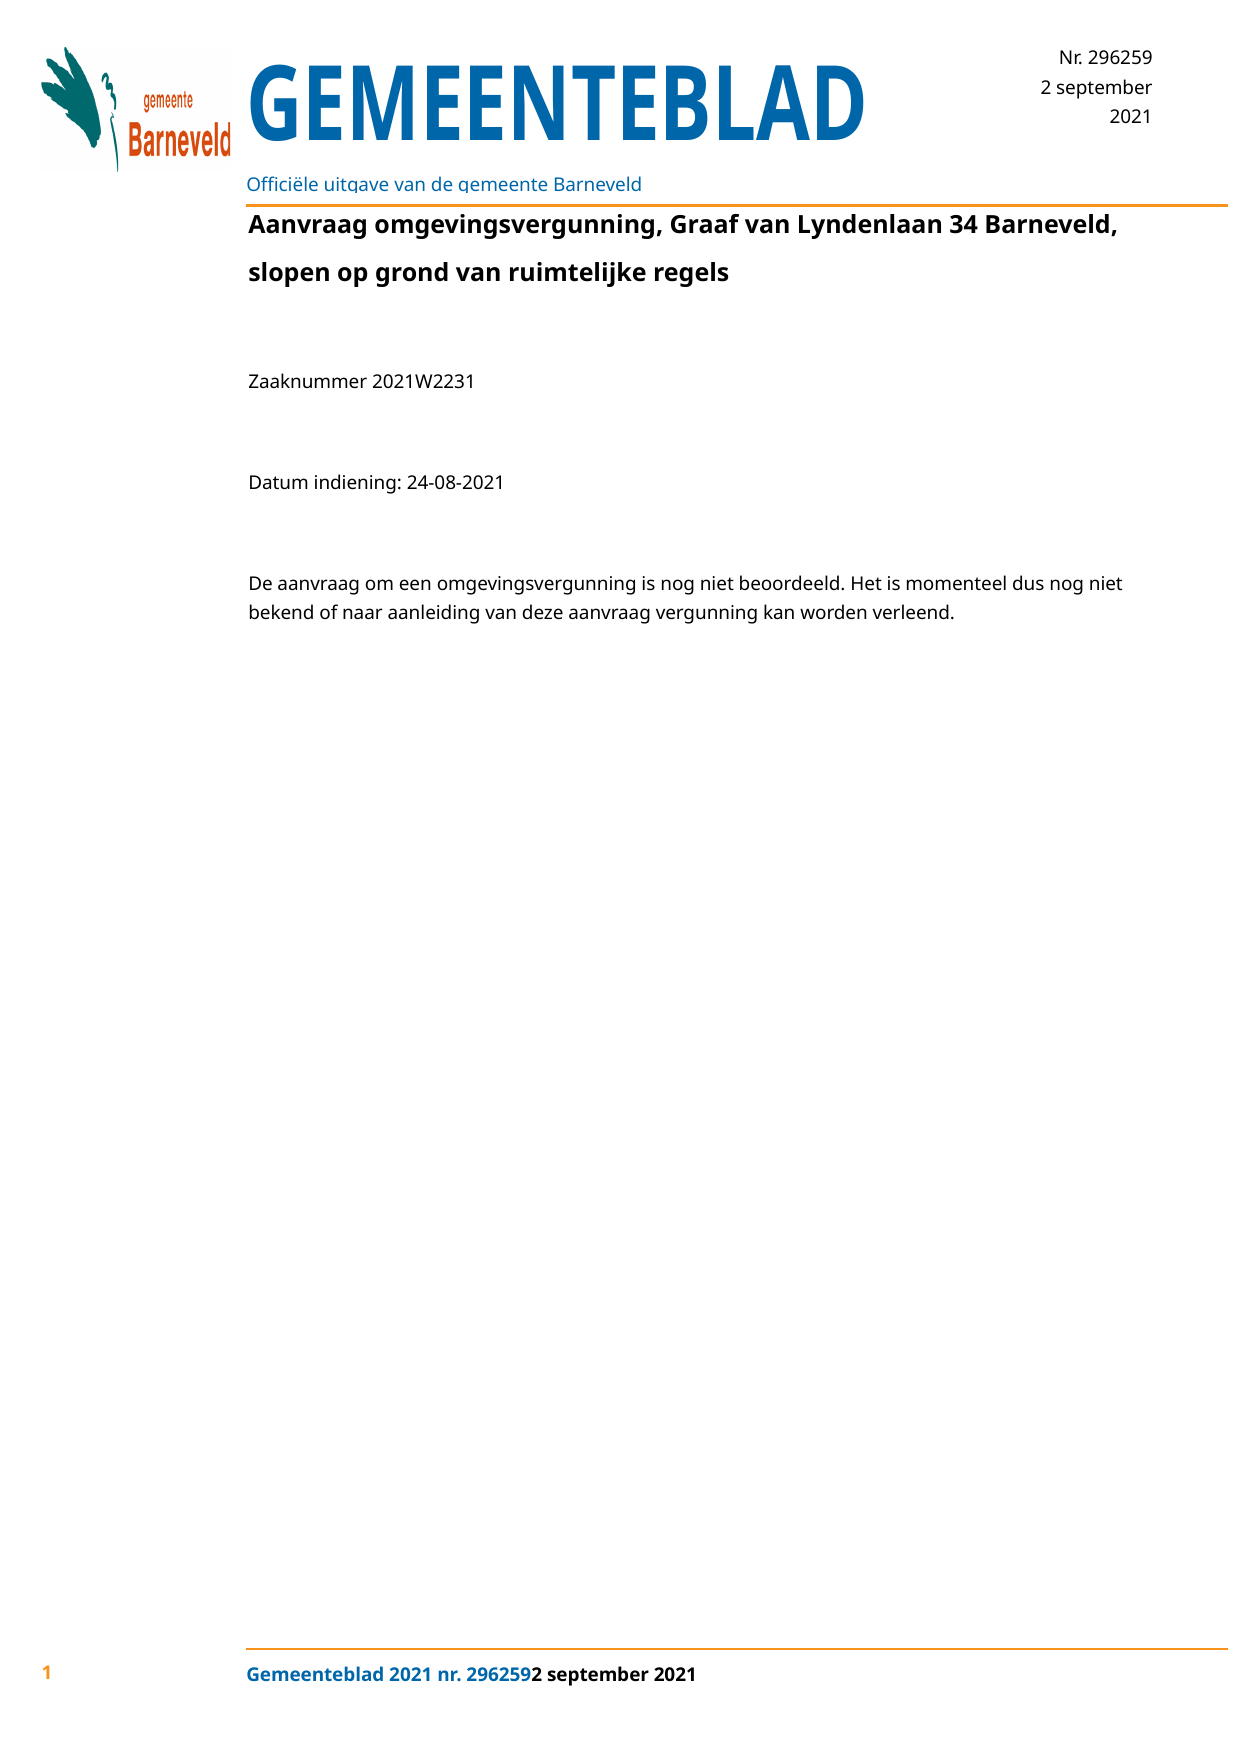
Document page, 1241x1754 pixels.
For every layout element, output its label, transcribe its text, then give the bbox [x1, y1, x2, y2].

text Aanvraag omgevingsvergunning, Graaf van Lyndenlaan 34 Barneveld, slopen op grond van ruimtelijke regels [248, 207, 1152, 288]
text Datum indiening: 24-08-2021 [248, 469, 1152, 495]
text De aanvraag om een omgevingsvergunning is nog niet beoordeeld. Het is momenteel dus nog niet bekend of naar aanleiding van deze aanvraag vergunning kan worden verleend. [248, 570, 1152, 625]
picture [41, 47, 231, 172]
text Zaaknummer 2021W2231 [248, 368, 1152, 394]
